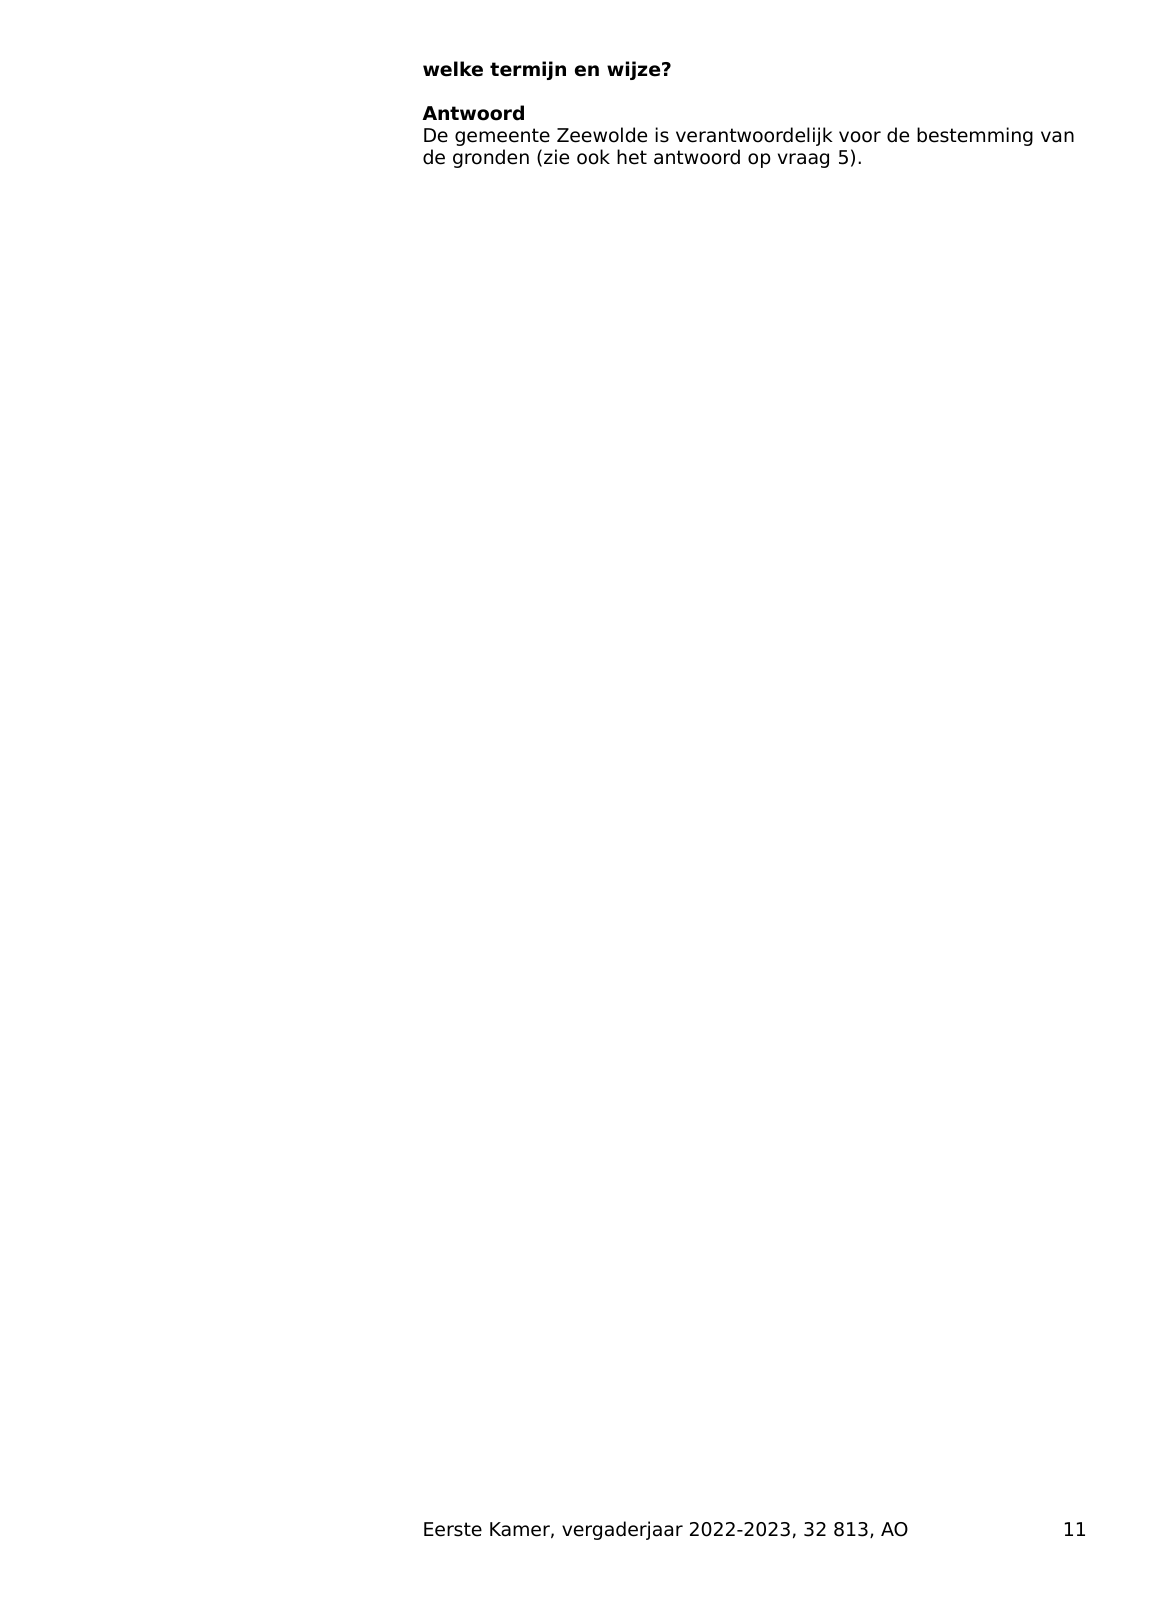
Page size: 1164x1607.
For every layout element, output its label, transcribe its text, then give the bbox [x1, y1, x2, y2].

text De gemeente Zeewolde is verantwoordelijk voor de bestemming van de gronden (zie ook het antwoord op vraag 5). [422, 125, 1087, 169]
text welke termijn en wijze? [422, 59, 1087, 81]
subtitle Antwoord [422, 103, 1087, 125]
